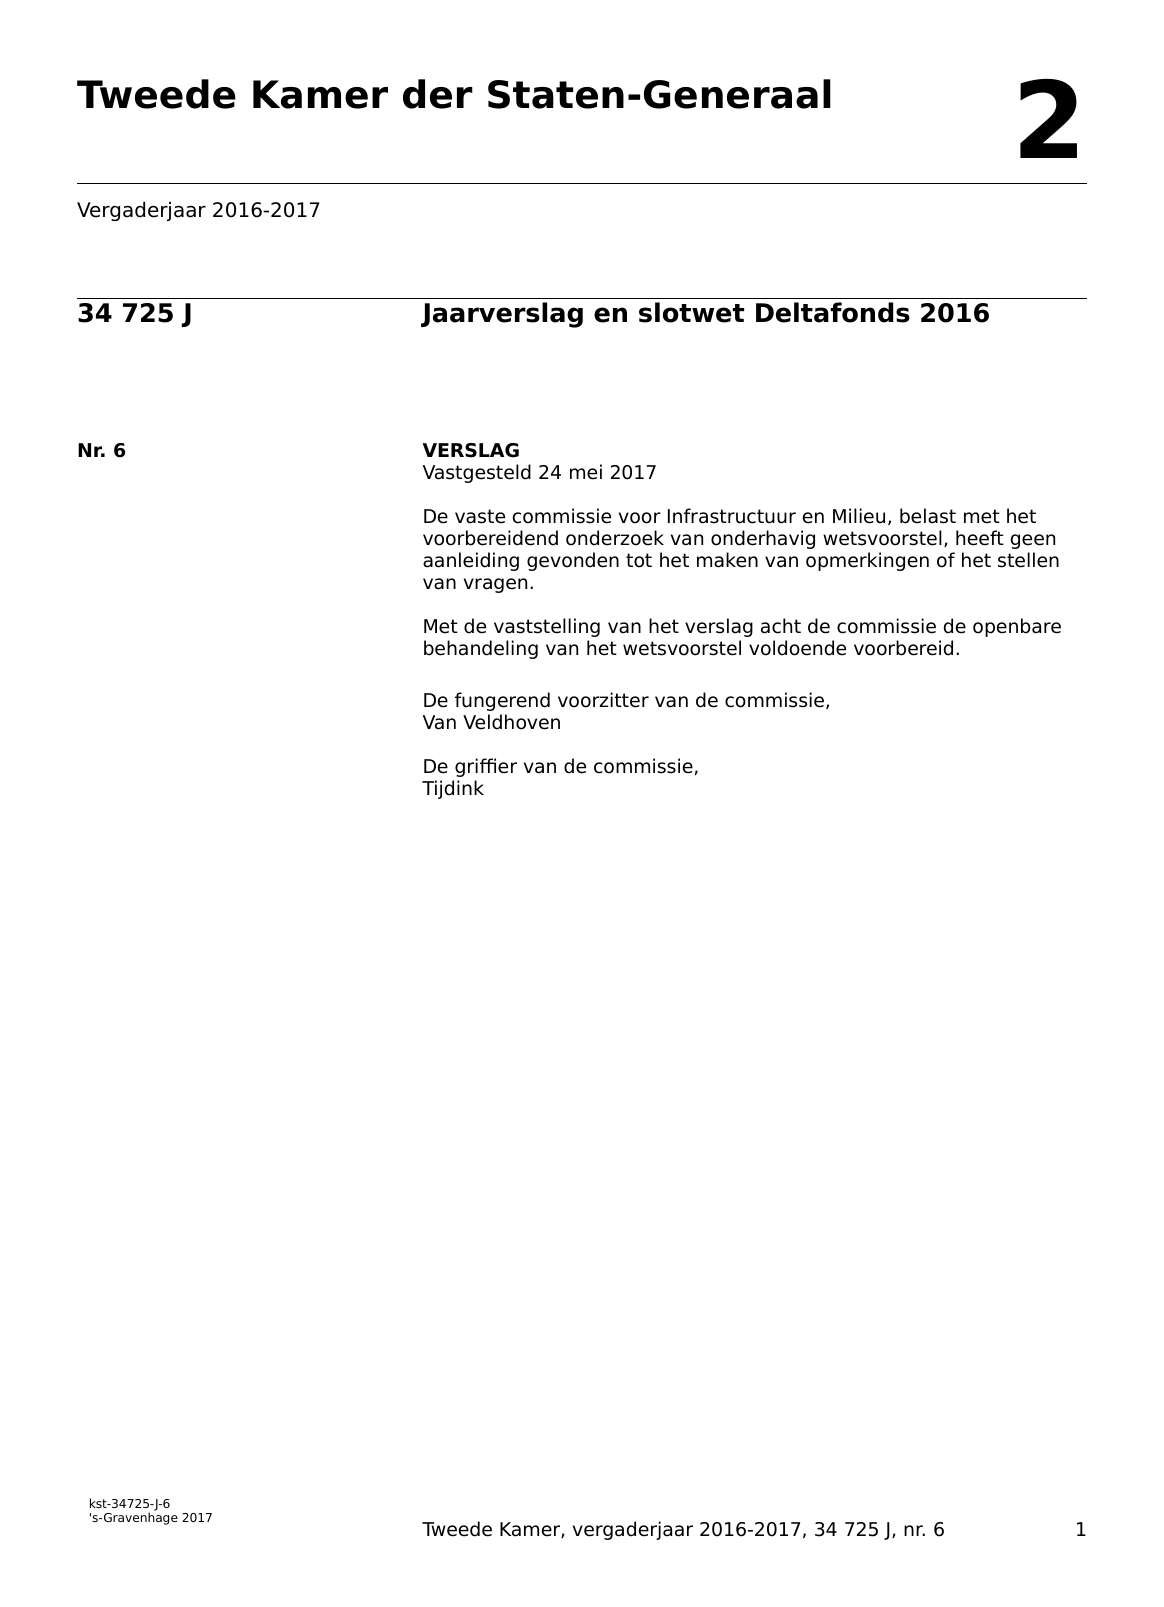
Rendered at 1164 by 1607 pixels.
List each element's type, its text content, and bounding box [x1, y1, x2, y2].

text De griffier van de commissie, Tijdink [422, 756, 1087, 800]
table_header Tweede Kamer der Staten-Generaal [77, 59, 886, 183]
table_header 2 [886, 59, 1087, 183]
text De fungerend voorzitter van de commissie, Van Veldhoven [422, 690, 1087, 734]
subtitle 34 725 J Jaarverslag en slotwet Deltafonds 2016 [77, 299, 1087, 329]
text De vaste commissie voor Infrastructuur en Milieu, belast met het voorbereidend onderzoek van onderhavig wetsvoorstel, heeft geen aanleiding gevonden tot het maken van opmerkingen of het stellen van vragen. [422, 506, 1087, 594]
text kst-34725-J-6 [88, 1497, 323, 1511]
text 's-Gravenhage 2017 [88, 1511, 323, 1525]
text Vastgesteld 24 mei 2017 [422, 462, 1087, 484]
table_cell Vergaderjaar 2016-2017 [77, 184, 1087, 298]
text Met de vaststelling van het verslag acht de commissie de openbare behandeling van het wetsvoorstel voldoende voorbereid. [422, 616, 1087, 660]
subtitle Nr. 6 VERSLAG [77, 440, 1087, 462]
